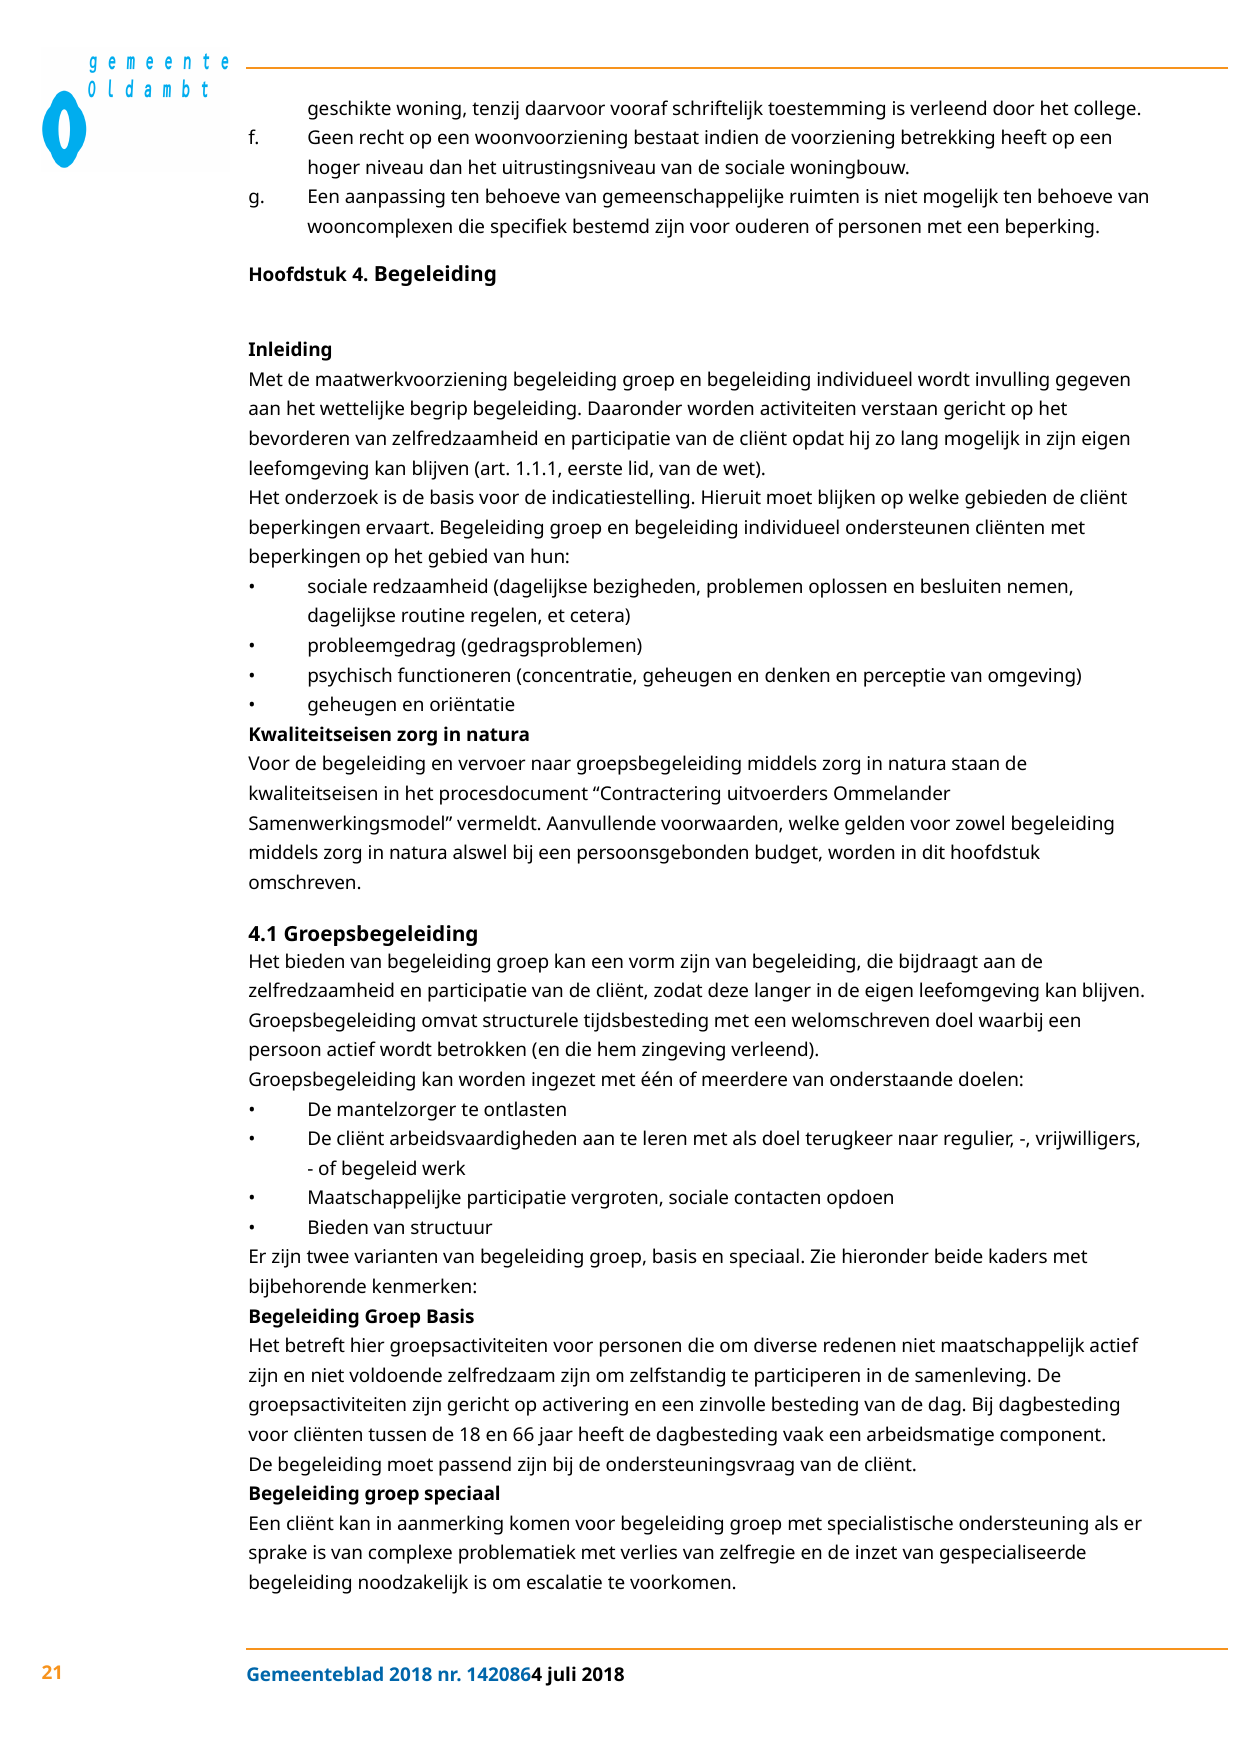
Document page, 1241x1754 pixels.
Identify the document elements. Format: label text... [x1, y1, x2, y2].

text Begeleiding Groep Basis [248, 1303, 1152, 1328]
text Kwaliteitseisen zorg in natura [248, 721, 1152, 747]
text Begeleiding groep speciaal [248, 1480, 1152, 1506]
list Geen recht op een woonvoorziening bestaat indien de voorziening betrekking heeft op een hoger niveau dan het uitrustingsniveau van de sociale woningbouw. [248, 124, 1152, 180]
text Inleiding [248, 336, 1152, 362]
list Bieden van structuur [248, 1214, 1152, 1240]
list probleemgedrag (gedragsproblemen) [248, 632, 1152, 658]
text Groepsbegeleiding kan worden ingezet met één of meerdere van onderstaande doelen: [248, 1066, 1152, 1092]
list De cliënt arbeidsvaardigheden aan te leren met als doel terugkeer naar regulier, -, vrijwilligers, - of begeleid werk [248, 1125, 1152, 1181]
list sociale redzaamheid (dagelijkse bezigheden, problemen oplossen en besluiten nemen, dagelijkse routine regelen, et cetera) [248, 573, 1152, 628]
text Het betreft hier groepsactiviteiten voor personen die om diverse redenen niet maatschappelijk actief zijn en niet voldoende zelfredzaam zijn om zelfstandig te participeren in de samenleving. De groepsactiviteiten zijn gericht op activering en een zinvolle besteding van de dag. Bij dagbesteding voor cliënten tussen de 18 en 66 jaar heeft de dagbesteding vaak een arbeidsmatige component. [248, 1332, 1152, 1447]
list geschikte woning, tenzij daarvoor vooraf schriftelijk toestemming is verleend door het college. [248, 95, 1152, 121]
list Een aanpassing ten behoeve van gemeenschappelijke ruimten is niet mogelijk ten behoeve van wooncomplexen die specifiek bestemd zijn voor ouderen of personen met een beperking. [248, 183, 1152, 239]
text Voor de begeleiding en vervoer naar groepsbegeleiding middels zorg in natura staan de kwaliteitseisen in het procesdocument “Contractering uitvoerders Ommelander Samenwerkingsmodel” vermeldt. Aanvullende voorwaarden, welke gelden voor zowel begeleiding middels zorg in natura alswel bij een persoonsgebonden budget, worden in dit hoofdstuk omschreven. [248, 751, 1152, 895]
list psychisch functioneren (concentratie, geheugen en denken en perceptie van omgeving) [248, 662, 1152, 688]
text Met de maatwerkvoorziening begeleiding groep en begeleiding individueel wordt invulling gegeven aan het wettelijke begrip begeleiding. Daaronder worden activiteiten verstaan gericht op het bevorderen van zelfredzaamheid en participatie van de cliënt opdat hij zo lang mogelijk in zijn eigen leefomgeving kan blijven (art. 1.1.1, eerste lid, van de wet). [248, 366, 1152, 481]
list Maatschappelijke participatie vergroten, sociale contacten opdoen [248, 1184, 1152, 1210]
list De mantelzorger te ontlasten [248, 1096, 1152, 1121]
list geheugen en oriëntatie [248, 691, 1152, 717]
text Een cliënt kan in aanmerking komen voor begeleiding groep met specialistische ondersteuning als er sprake is van complexe problematiek met verlies van zelfregie en de inzet van gespecialiseerde begeleiding noodzakelijk is om escalatie te voorkomen. [248, 1510, 1152, 1595]
text 4.1 Groepsbegeleiding [248, 919, 1152, 948]
text De begeleiding moet passend zijn bij de ondersteuningsvraag van de cliënt. [248, 1451, 1152, 1476]
picture [41, 47, 231, 172]
text Het onderzoek is de basis voor de indicatiestelling. Hieruit moet blijken op welke gebieden de cliënt beperkingen ervaart. Begeleiding groep en begeleiding individueel ondersteunen cliënten met beperkingen op het gebied van hun: [248, 484, 1152, 569]
text Hoofdstuk 4. Begeleiding [248, 259, 1152, 287]
text Er zijn twee varianten van begeleiding groep, basis en speciaal. Zie hieronder beide kaders met bijbehorende kenmerken: [248, 1244, 1152, 1299]
text Het bieden van begeleiding groep kan een vorm zijn van begeleiding, die bijdraagt aan de zelfredzaamheid en participatie van de cliënt, zodat deze langer in de eigen leefomgeving kan blijven. Groepsbegeleiding omvat structurele tijdsbesteding met een welomschreven doel waarbij een persoon actief wordt betrokken (en die hem zingeving verleend). [248, 948, 1152, 1062]
